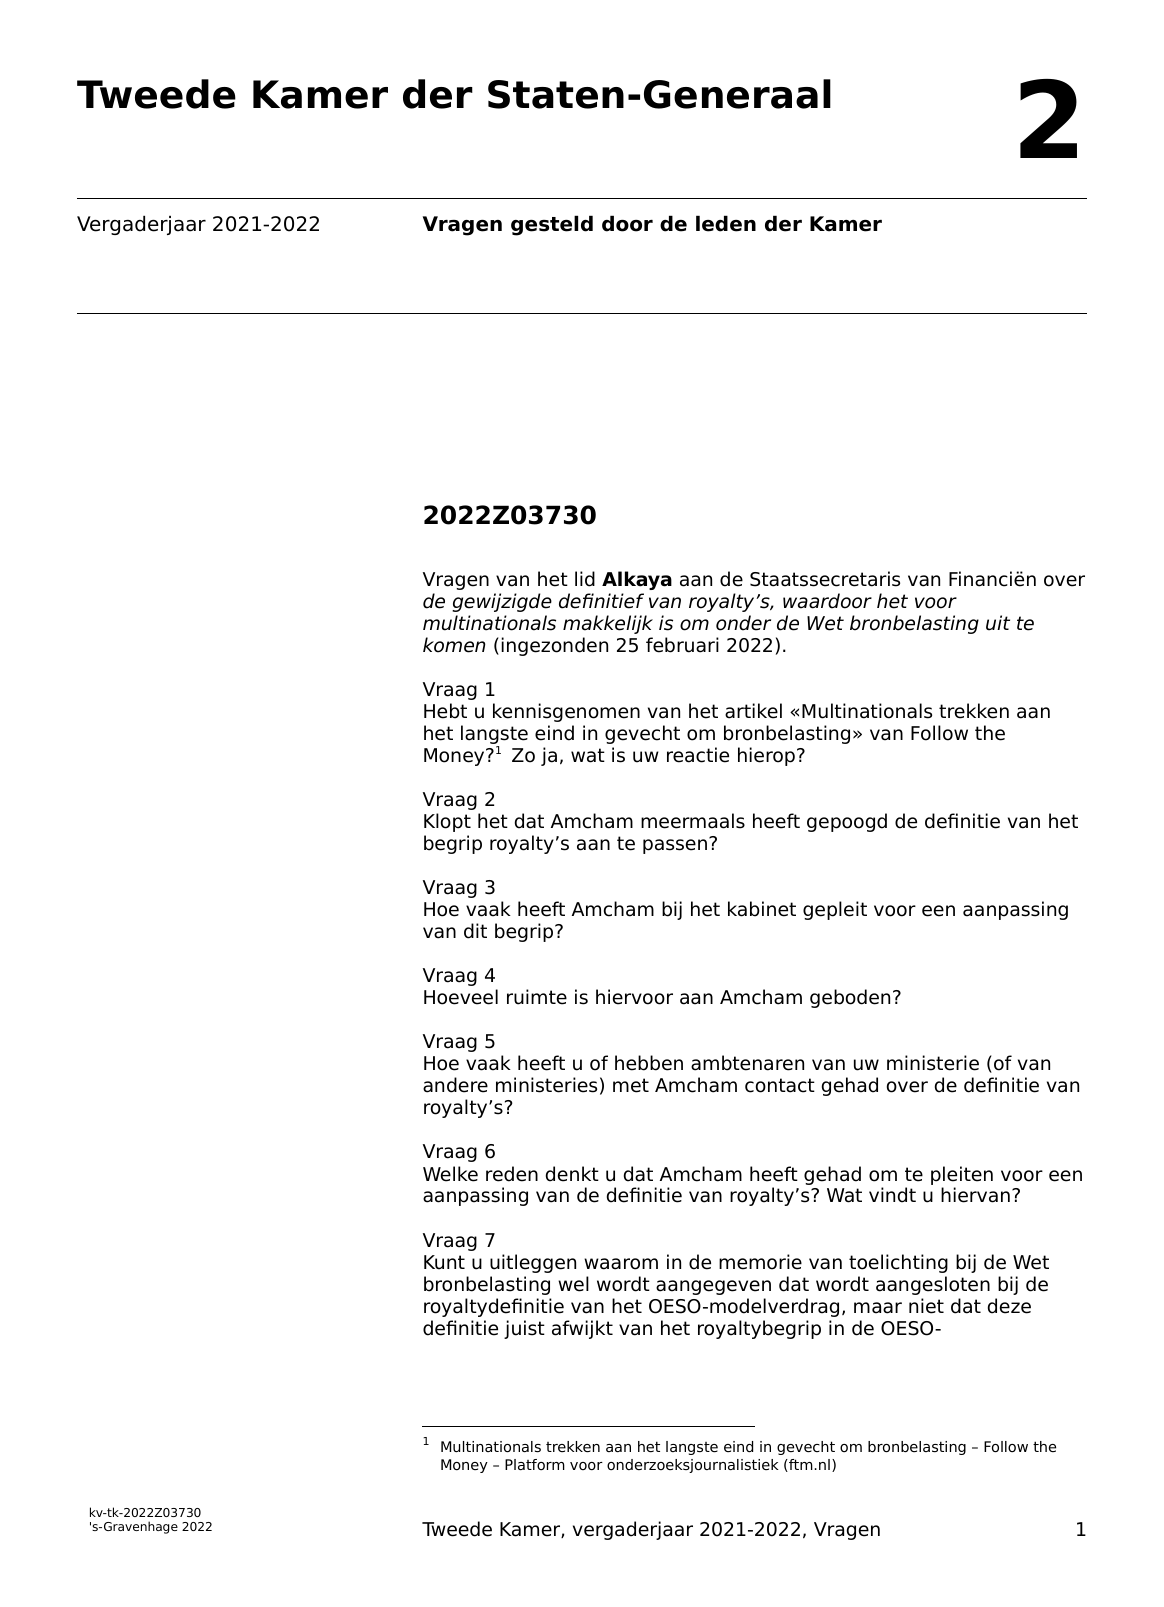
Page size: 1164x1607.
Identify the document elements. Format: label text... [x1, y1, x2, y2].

text Hoe vaak heeft u of hebben ambtenaren van uw ministerie (of van andere ministeries) met Amcham contact gehad over de definitie van royalty’s? [422, 1053, 1087, 1119]
text Vraag 1 [422, 679, 1087, 701]
text Klopt het dat Amcham meermaals heeft gepoogd de definitie van het begrip royalty’s aan te passen? [422, 811, 1087, 855]
text kv-tk-2022Z03730 [88, 1506, 323, 1520]
text Vraag 2 [422, 789, 1087, 811]
text Vraag 5 [422, 1031, 1087, 1053]
text Hebt u kennisgenomen van het artikel «Multinationals trekken aan het langste eind in gevecht om bronbelasting» van Follow the Money? Zo ja, wat is uw reactie hierop? [422, 701, 1087, 767]
text Vraag 6 [422, 1141, 1087, 1163]
text Multinationals trekken aan het langste eind in gevecht om bronbelasting – Follow the Money – Platform voor onderzoeksjournalistiek (ftm.nl) [422, 1435, 1087, 1474]
text Vraag 7 [422, 1229, 1087, 1252]
text 2022Z03730 [422, 501, 1087, 531]
text Kunt u uitleggen waarom in de memorie van toelichting bij de Wet bronbelasting wel wordt aangegeven dat wordt aangesloten bij de royaltydefinitie van het OESO-modelverdrag, maar niet dat deze definitie juist afwijkt van het royaltybegrip in de OESO- [422, 1252, 1087, 1339]
text Welke reden denkt u dat Amcham heeft gehad om te pleiten voor een aanpassing van de definitie van royalty’s? Wat vindt u hiervan? [422, 1163, 1087, 1207]
text 's-Gravenhage 2022 [88, 1520, 323, 1534]
table_cell Vergaderjaar 2021-2022 [77, 199, 422, 313]
table_cell Vragen gesteld door de leden der Kamer [422, 199, 1087, 313]
text Hoe vaak heeft Amcham bij het kabinet gepleit voor een aanpassing van dit begrip? [422, 899, 1087, 943]
text Vraag 4 [422, 965, 1087, 987]
text Vraag 3 [422, 877, 1087, 899]
table_header 2 [886, 59, 1087, 198]
text Hoeveel ruimte is hiervoor aan Amcham geboden? [422, 987, 1087, 1009]
table_header Tweede Kamer der Staten-Generaal [77, 59, 886, 198]
text Vragen van het lid Alkaya aan de Staatssecretaris van Financiën over de gewijzigde definitief van royalty’s, waardoor het voor multinationals makkelijk is om onder de Wet bronbelasting uit te komen (ingezonden 25 februari 2022). [422, 569, 1087, 657]
